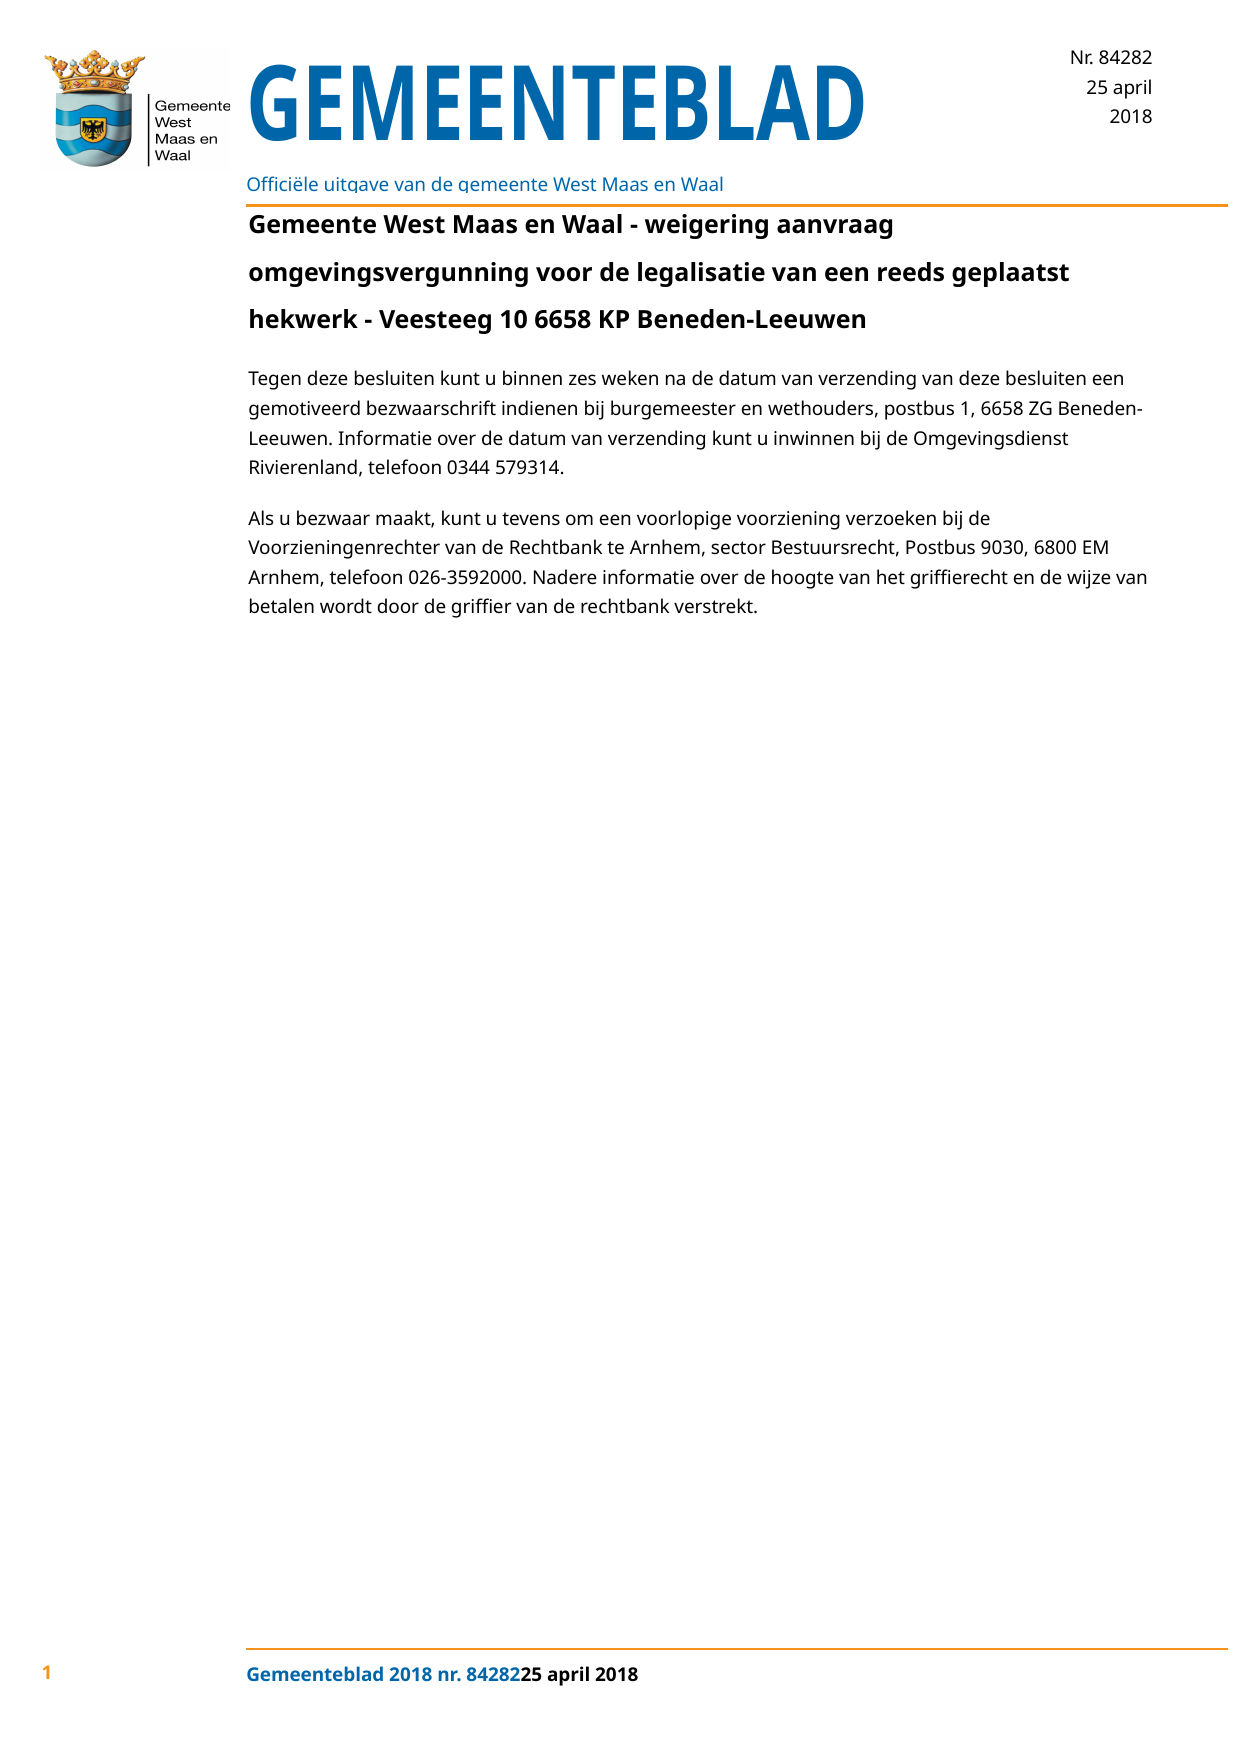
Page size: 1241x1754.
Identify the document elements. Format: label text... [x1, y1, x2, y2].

picture [41, 47, 231, 172]
text Tegen deze besluiten kunt u binnen zes weken na de datum van verzending van deze besluiten een gemotiveerd bezwaarschrift indienen bij burgemeester en wethouders, postbus 1, 6658 ZG Beneden-Leeuwen. Informatie over de datum van verzending kunt u inwinnen bij de Omgevingsdienst Rivierenland, telefoon 0344 579314. [248, 366, 1152, 480]
text Als u bezwaar maakt, kunt u tevens om een voorlopige voorziening verzoeken bij de Voorzieningenrechter van de Rechtbank te Arnhem, sector Bestuursrecht, Postbus 9030, 6800 EM Arnhem, telefoon 026-3592000. Nadere informatie over de hoogte van het griffierecht en de wijze van betalen wordt door de griffier van de rechtbank verstrekt. [248, 505, 1152, 619]
text Gemeente West Maas en Waal - weigering aanvraag omgevingsvergunning voor de legalisatie van een reeds geplaatst hekwerk - Veesteeg 10 6658 KP Beneden-Leeuwen [248, 207, 1152, 336]
